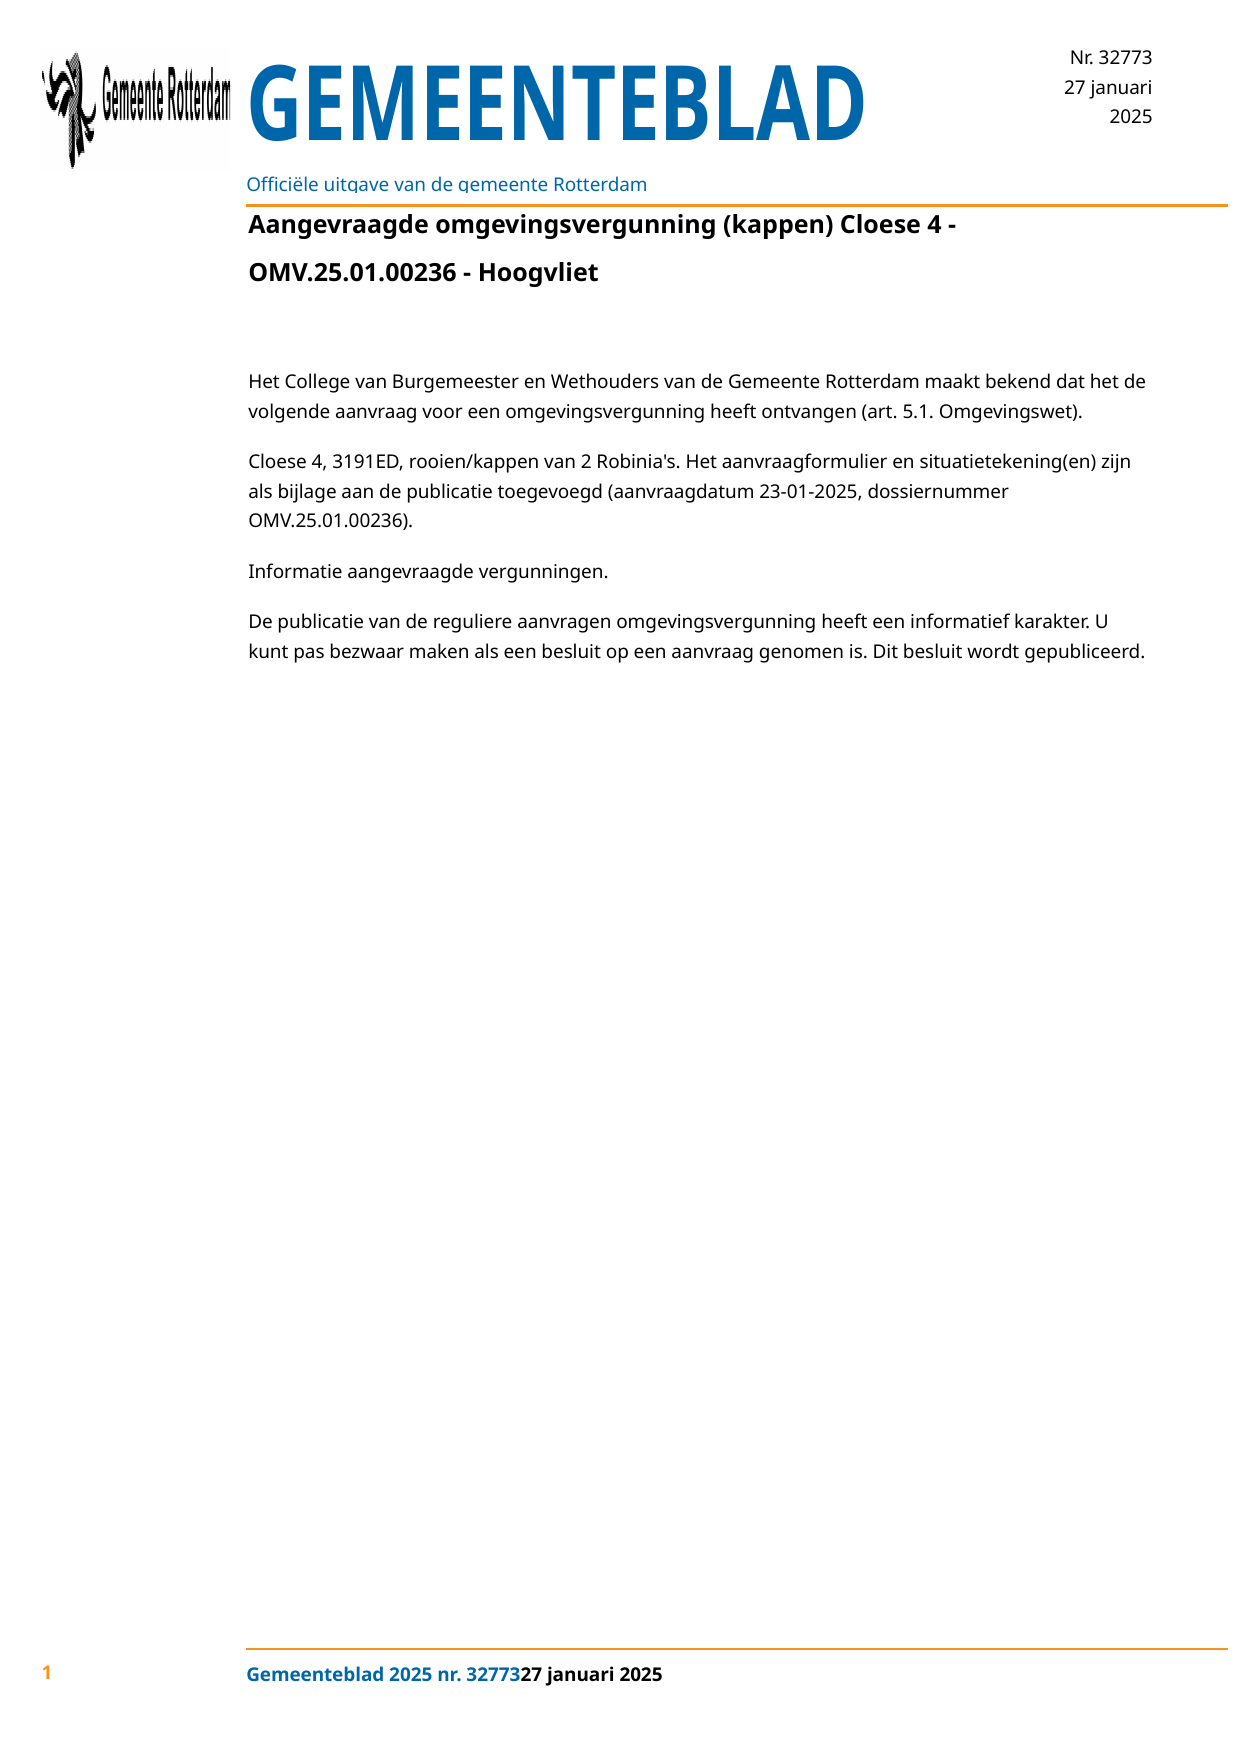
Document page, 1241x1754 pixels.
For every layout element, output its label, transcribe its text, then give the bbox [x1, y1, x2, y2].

text De publicatie van de reguliere aanvragen omgevingsvergunning heeft een informatief karakter. U kunt pas bezwaar maken als een besluit op een aanvraag genomen is. Dit besluit wordt gepubliceerd. [248, 608, 1152, 664]
text Cloese 4, 3191ED, rooien/kappen van 2 Robinia's. Het aanvraagformulier en situatietekening(en) zijn als bijlage aan de publicatie toegevoegd (aanvraagdatum 23-01-2025, dossiernummer OMV.25.01.00236). [248, 448, 1152, 533]
text Informatie aangevraagde vergunningen. [248, 558, 1152, 584]
text Het College van Burgemeester en Wethouders van de Gemeente Rotterdam maakt bekend dat het de volgende aanvraag voor een omgevingsvergunning heeft ontvangen (art. 5.1. Omgevingswet). [248, 368, 1152, 424]
picture [41, 47, 231, 172]
text Aangevraagde omgevingsvergunning (kappen) Cloese 4 - OMV.25.01.00236 - Hoogvliet [248, 207, 1152, 288]
